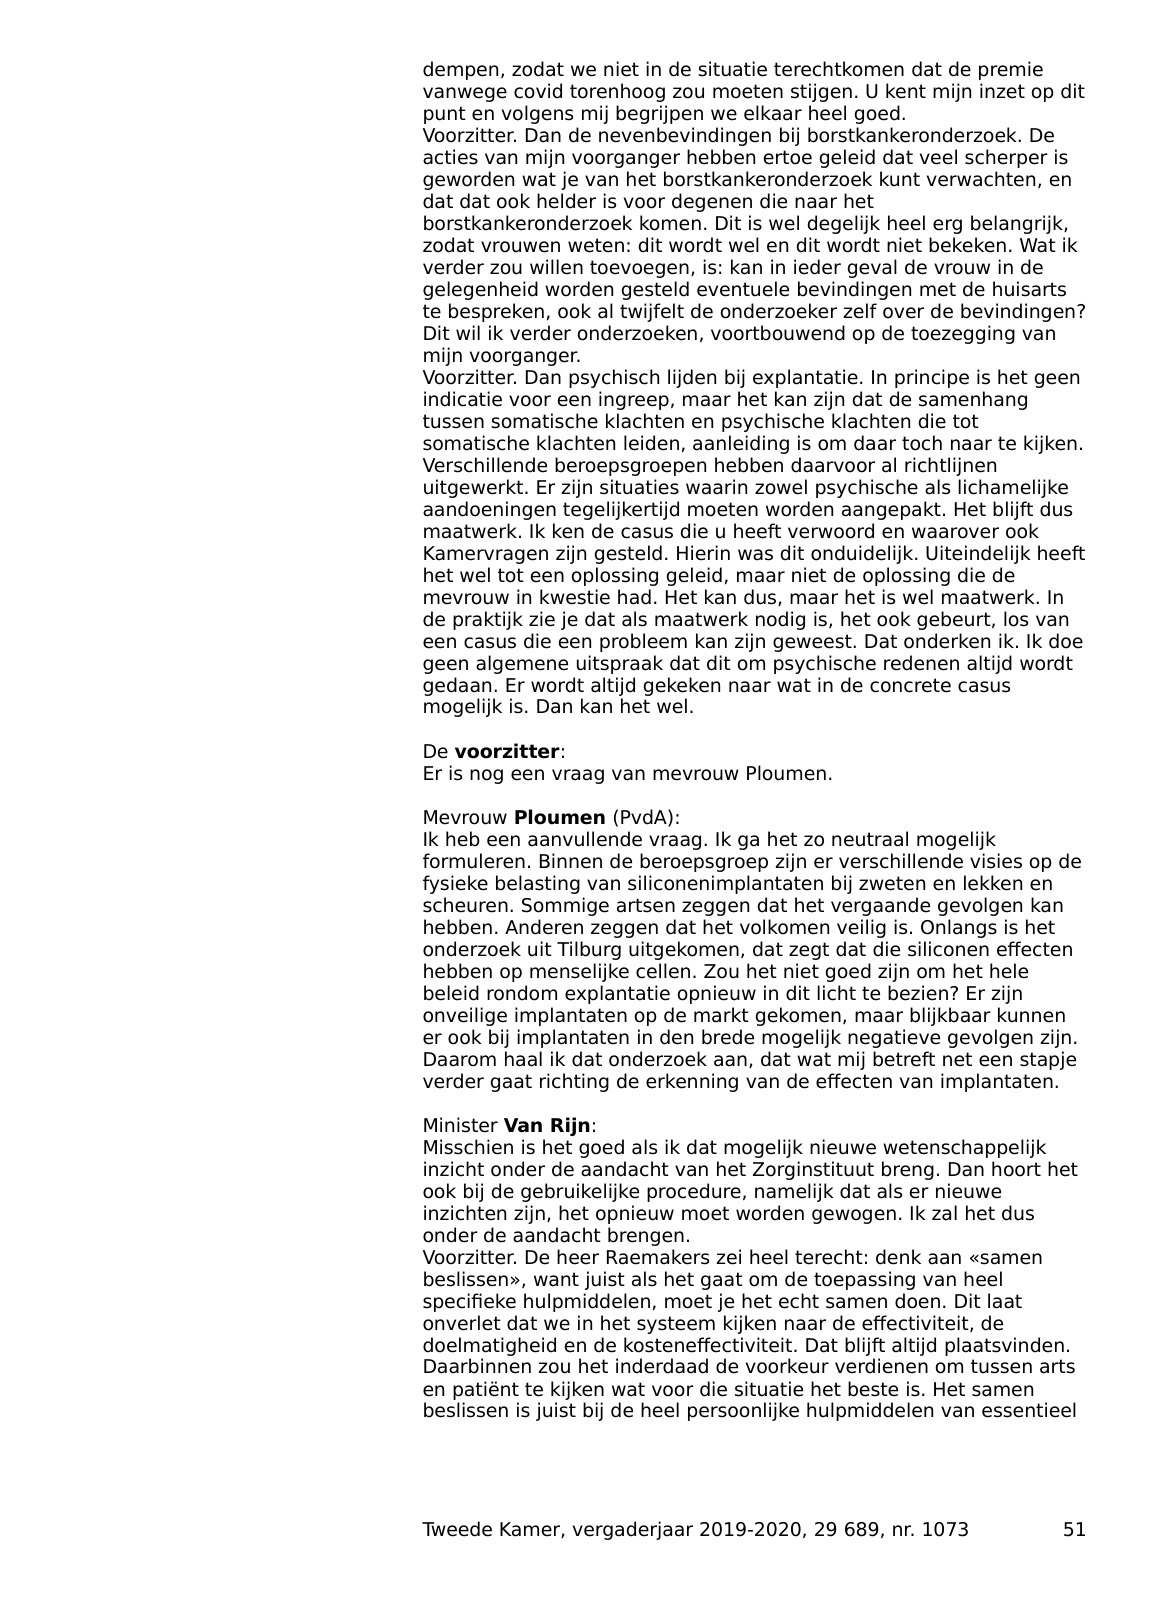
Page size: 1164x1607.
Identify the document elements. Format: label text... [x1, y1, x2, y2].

text De voorzitter: [422, 741, 1087, 763]
text dempen, zodat we niet in de situatie terechtkomen dat de premie vanwege covid torenhoog zou moeten stijgen. U kent mijn inzet op dit punt en volgens mij begrijpen we elkaar heel goed. [422, 59, 1087, 125]
text Voorzitter. De heer Raemakers zei heel terecht: denk aan «samen beslissen», want juist als het gaat om de toepassing van heel specifieke hulpmiddelen, moet je het echt samen doen. Dit laat onverlet dat we in het systeem kijken naar de effectiviteit, de doelmatigheid en de kosteneffectiviteit. Dat blijft altijd plaatsvinden. Daarbinnen zou het inderdaad de voorkeur verdienen om tussen arts en patiënt te kijken wat voor die situatie het beste is. Het samen beslissen is juist bij de heel persoonlijke hulpmiddelen van essentieel [422, 1247, 1087, 1422]
text Voorzitter. Dan psychisch lijden bij explantatie. In principe is het geen indicatie voor een ingreep, maar het kan zijn dat de samenhang tussen somatische klachten en psychische klachten die tot somatische klachten leiden, aanleiding is om daar toch naar te kijken. Verschillende beroepsgroepen hebben daarvoor al richtlijnen uitgewerkt. Er zijn situaties waarin zowel psychische als lichamelijke aandoeningen tegelijkertijd moeten worden aangepakt. Het blijft dus maatwerk. Ik ken de casus die u heeft verwoord en waarover ook Kamervragen zijn gesteld. Hierin was dit onduidelijk. Uiteindelijk heeft het wel tot een oplossing geleid, maar niet de oplossing die de mevrouw in kwestie had. Het kan dus, maar het is wel maatwerk. In de praktijk zie je dat als maatwerk nodig is, het ook gebeurt, los van een casus die een probleem kan zijn geweest. Dat onderken ik. Ik doe geen algemene uitspraak dat dit om psychische redenen altijd wordt gedaan. Er wordt altijd gekeken naar wat in de concrete casus mogelijk is. Dan kan het wel. [422, 367, 1087, 718]
text Ik heb een aanvullende vraag. Ik ga het zo neutraal mogelijk formuleren. Binnen de beroepsgroep zijn er verschillende visies op de fysieke belasting van siliconenimplantaten bij zweten en lekken en scheuren. Sommige artsen zeggen dat het vergaande gevolgen kan hebben. Anderen zeggen dat het volkomen veilig is. Onlangs is het onderzoek uit Tilburg uitgekomen, dat zegt dat die siliconen effecten hebben op menselijke cellen. Zou het niet goed zijn om het hele beleid rondom explantatie opnieuw in dit licht te bezien? Er zijn onveilige implantaten op de markt gekomen, maar blijkbaar kunnen er ook bij implantaten in den brede mogelijk negatieve gevolgen zijn. Daarom haal ik dat onderzoek aan, dat wat mij betreft net een stapje verder gaat richting de erkenning van de effecten van implantaten. [422, 829, 1087, 1092]
text Minister Van Rijn: [422, 1115, 1087, 1137]
text Er is nog een vraag van mevrouw Ploumen. [422, 763, 1087, 784]
text Mevrouw Ploumen (PvdA): [422, 807, 1087, 829]
text Misschien is het goed als ik dat mogelijk nieuwe wetenschappelijk inzicht onder de aandacht van het Zorginstituut breng. Dan hoort het ook bij de gebruikelijke procedure, namelijk dat als er nieuwe inzichten zijn, het opnieuw moet worden gewogen. Ik zal het dus onder de aandacht brengen. [422, 1137, 1087, 1247]
text Voorzitter. Dan de nevenbevindingen bij borstkankeronderzoek. De acties van mijn voorganger hebben ertoe geleid dat veel scherper is geworden wat je van het borstkankeronderzoek kunt verwachten, en dat dat ook helder is voor degenen die naar het borstkankeronderzoek komen. Dit is wel degelijk heel erg belangrijk, zodat vrouwen weten: dit wordt wel en dit wordt niet bekeken. Wat ik verder zou willen toevoegen, is: kan in ieder geval de vrouw in de gelegenheid worden gesteld eventuele bevindingen met de huisarts te bespreken, ook al twijfelt de onderzoeker zelf over de bevindingen? Dit wil ik verder onderzoeken, voortbouwend op de toezegging van mijn voorganger. [422, 125, 1087, 367]
